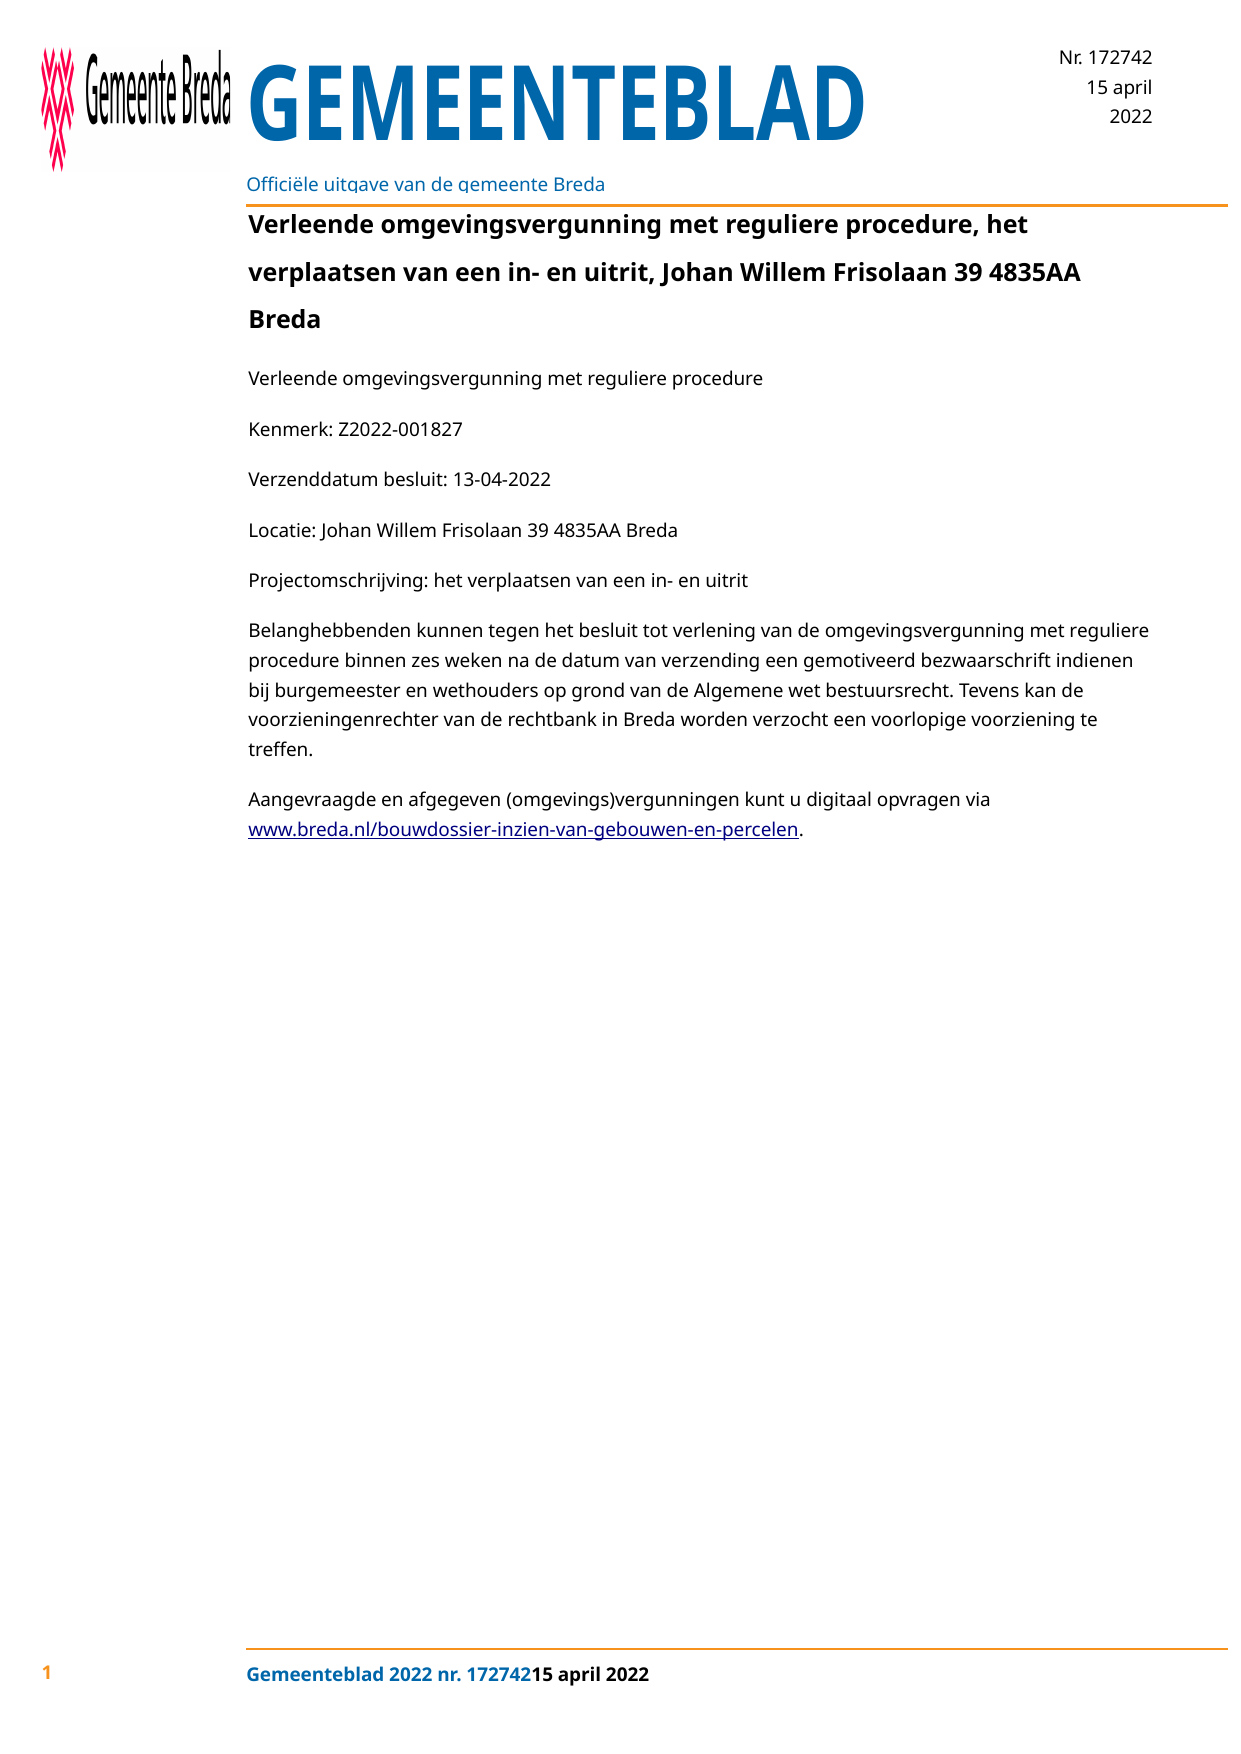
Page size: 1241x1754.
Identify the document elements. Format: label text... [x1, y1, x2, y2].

text Verzenddatum besluit: 13-04-2022 [248, 466, 1152, 492]
text Verleende omgevingsvergunning met reguliere procedure, het verplaatsen van een in- en uitrit, Johan Willem Frisolaan 39 4835AA Breda [248, 207, 1152, 336]
picture [41, 47, 231, 172]
text Verleende omgevingsvergunning met reguliere procedure [248, 366, 1152, 391]
text Locatie: Johan Willem Frisolaan 39 4835AA Breda [248, 517, 1152, 542]
text Belanghebbenden kunnen tegen het besluit tot verlening van de omgevingsvergunning met reguliere procedure binnen zes weken na de datum van verzending een gemotiveerd bezwaarschrift indienen bij burgemeester en wethouders op grond van de Algemene wet bestuursrecht. Tevens kan de voorzieningenrechter van de rechtbank in Breda worden verzocht een voorlopige voorziening te treffen. [248, 618, 1152, 762]
text Projectomschrijving: het verplaatsen van een in- en uitrit [248, 567, 1152, 593]
text Aangevraagde en afgegeven (omgevings)vergunningen kunt u digitaal opvragen via www.breda.nl/bouwdossier-inzien-van-gebouwen-en-percelen. [248, 786, 1152, 842]
text Kenmerk: Z2022-001827 [248, 416, 1152, 442]
